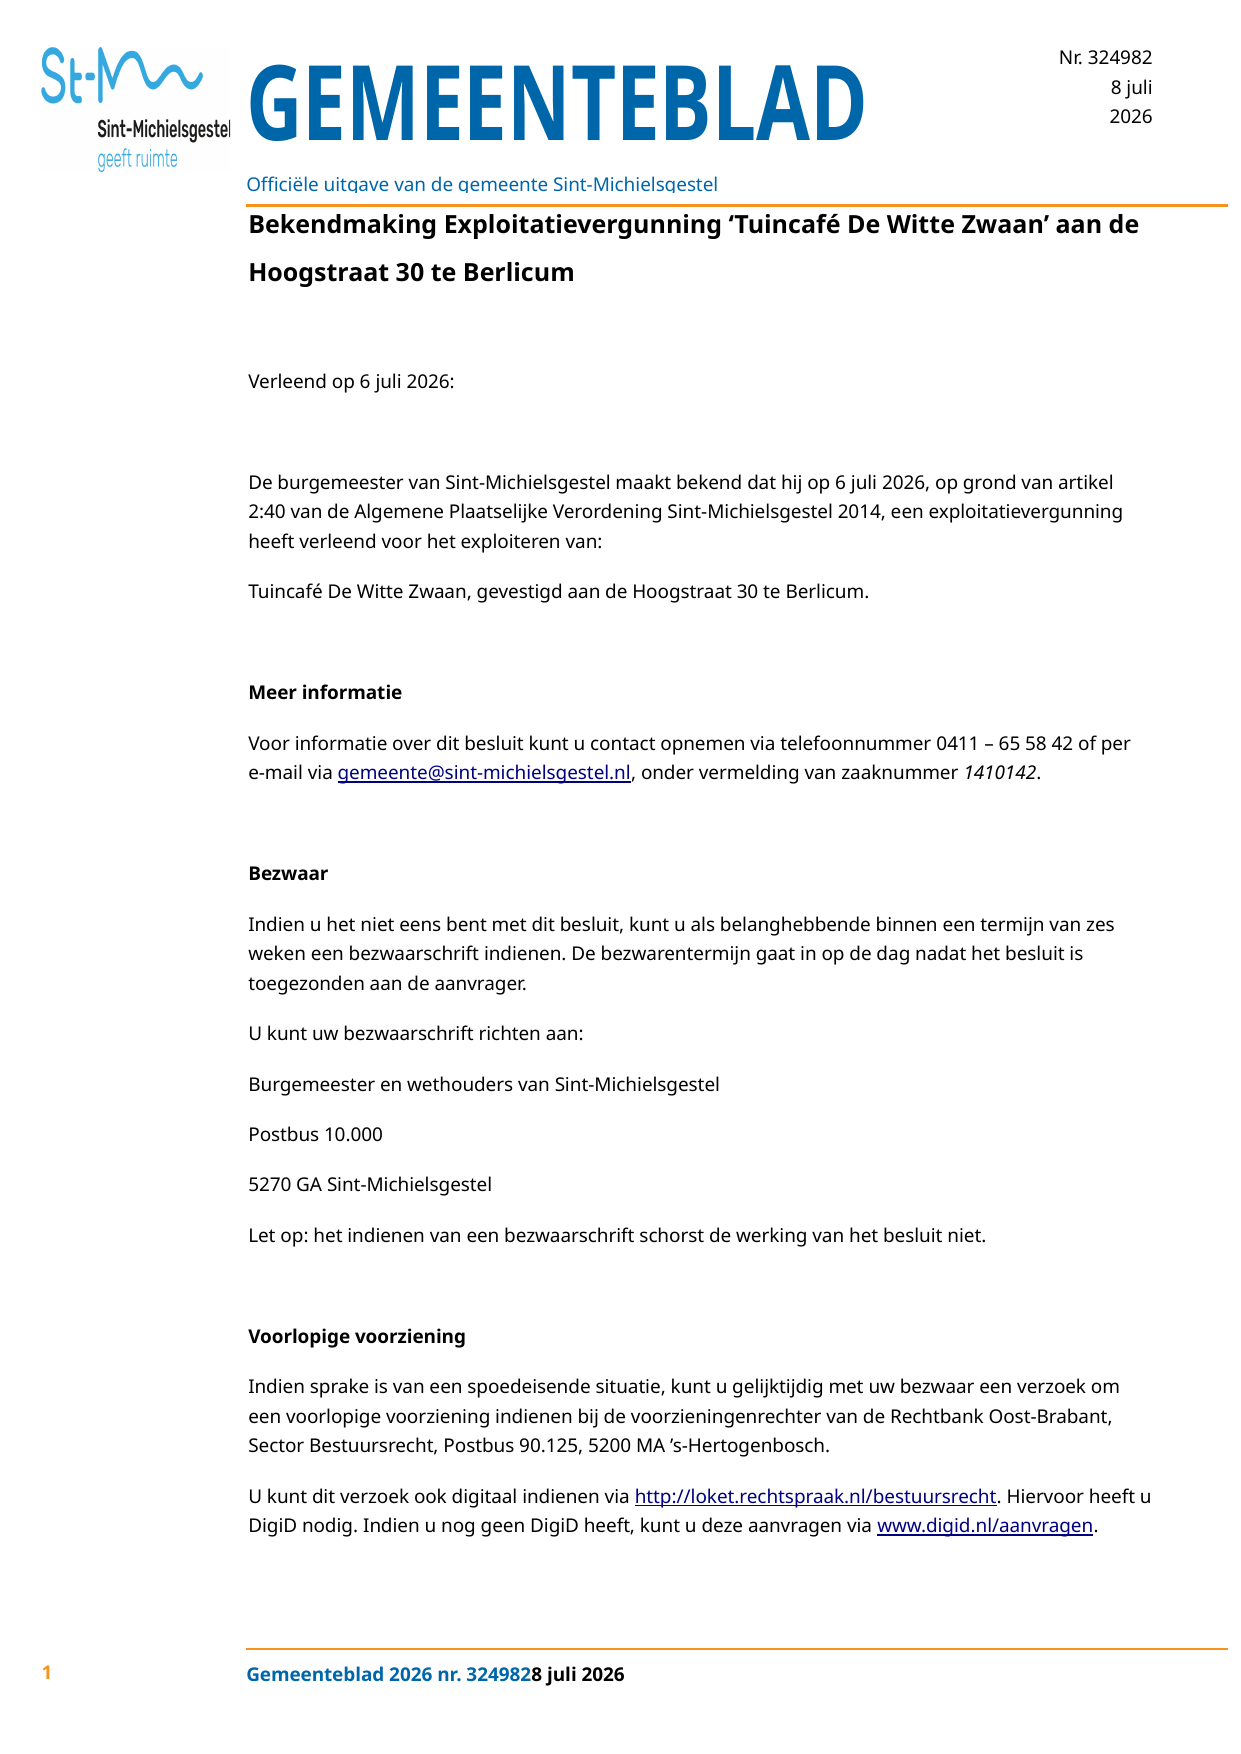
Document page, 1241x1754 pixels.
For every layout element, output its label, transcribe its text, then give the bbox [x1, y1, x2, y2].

text U kunt uw bezwaarschrift richten aan: [248, 1020, 1152, 1046]
text Meer informatie [248, 679, 1152, 705]
text Let op: het indienen van een bezwaarschrift schorst de werking van het besluit niet. [248, 1222, 1152, 1248]
text Voorlopige voorziening [248, 1323, 1152, 1349]
text U kunt dit verzoek ook digitaal indienen via http://loket.rechtspraak.nl/bestuursrecht. Hiervoor heeft u DigiD nodig. Indien u nog geen DigiD heeft, kunt u deze aanvragen via www.digid.nl/aanvragen. [248, 1483, 1152, 1538]
text Burgemeester en wethouders van Sint-Michielsgestel [248, 1071, 1152, 1097]
text 5270 GA Sint-Michielsgestel [248, 1172, 1152, 1197]
text De burgemeester van Sint-Michielsgestel maakt bekend dat hij op 6 juli 2026, op grond van artikel 2:40 van de Algemene Plaatselijke Verordening Sint-Michielsgestel 2014, een exploitatievergunning heeft verleend voor het exploiteren van: [248, 469, 1152, 554]
text Indien u het niet eens bent met dit besluit, kunt u als belanghebbende binnen een termijn van zes weken een bezwaarschrift indienen. De bezwarentermijn gaat in op de dag nadat het besluit is toegezonden aan de aanvrager. [248, 911, 1152, 996]
text Voor informatie over dit besluit kunt u contact opnemen via telefoonnummer 0411 – 65 58 42 of per e-mail via gemeente@sint-michielsgestel.nl, onder vermelding van zaaknummer 1410142. [248, 730, 1152, 785]
text Bekendmaking Exploitatievergunning ‘Tuincafé De Witte Zwaan’ aan de Hoogstraat 30 te Berlicum [248, 207, 1152, 288]
picture [41, 47, 231, 172]
text Verleend op 6 juli 2026: [248, 368, 1152, 394]
text Postbus 10.000 [248, 1121, 1152, 1147]
text Indien sprake is van een spoedeisende situatie, kunt u gelijktijdig met uw bezwaar een verzoek om een voorlopige voorziening indienen bij de voorzieningenrechter van de Rechtbank Oost-Brabant, Sector Bestuursrecht, Postbus 90.125, 5200 MA ’s-Hertogenbosch. [248, 1373, 1152, 1458]
text Tuincafé De Witte Zwaan, gevestigd aan de Hoogstraat 30 te Berlicum. [248, 579, 1152, 604]
text Bezwaar [248, 860, 1152, 886]
